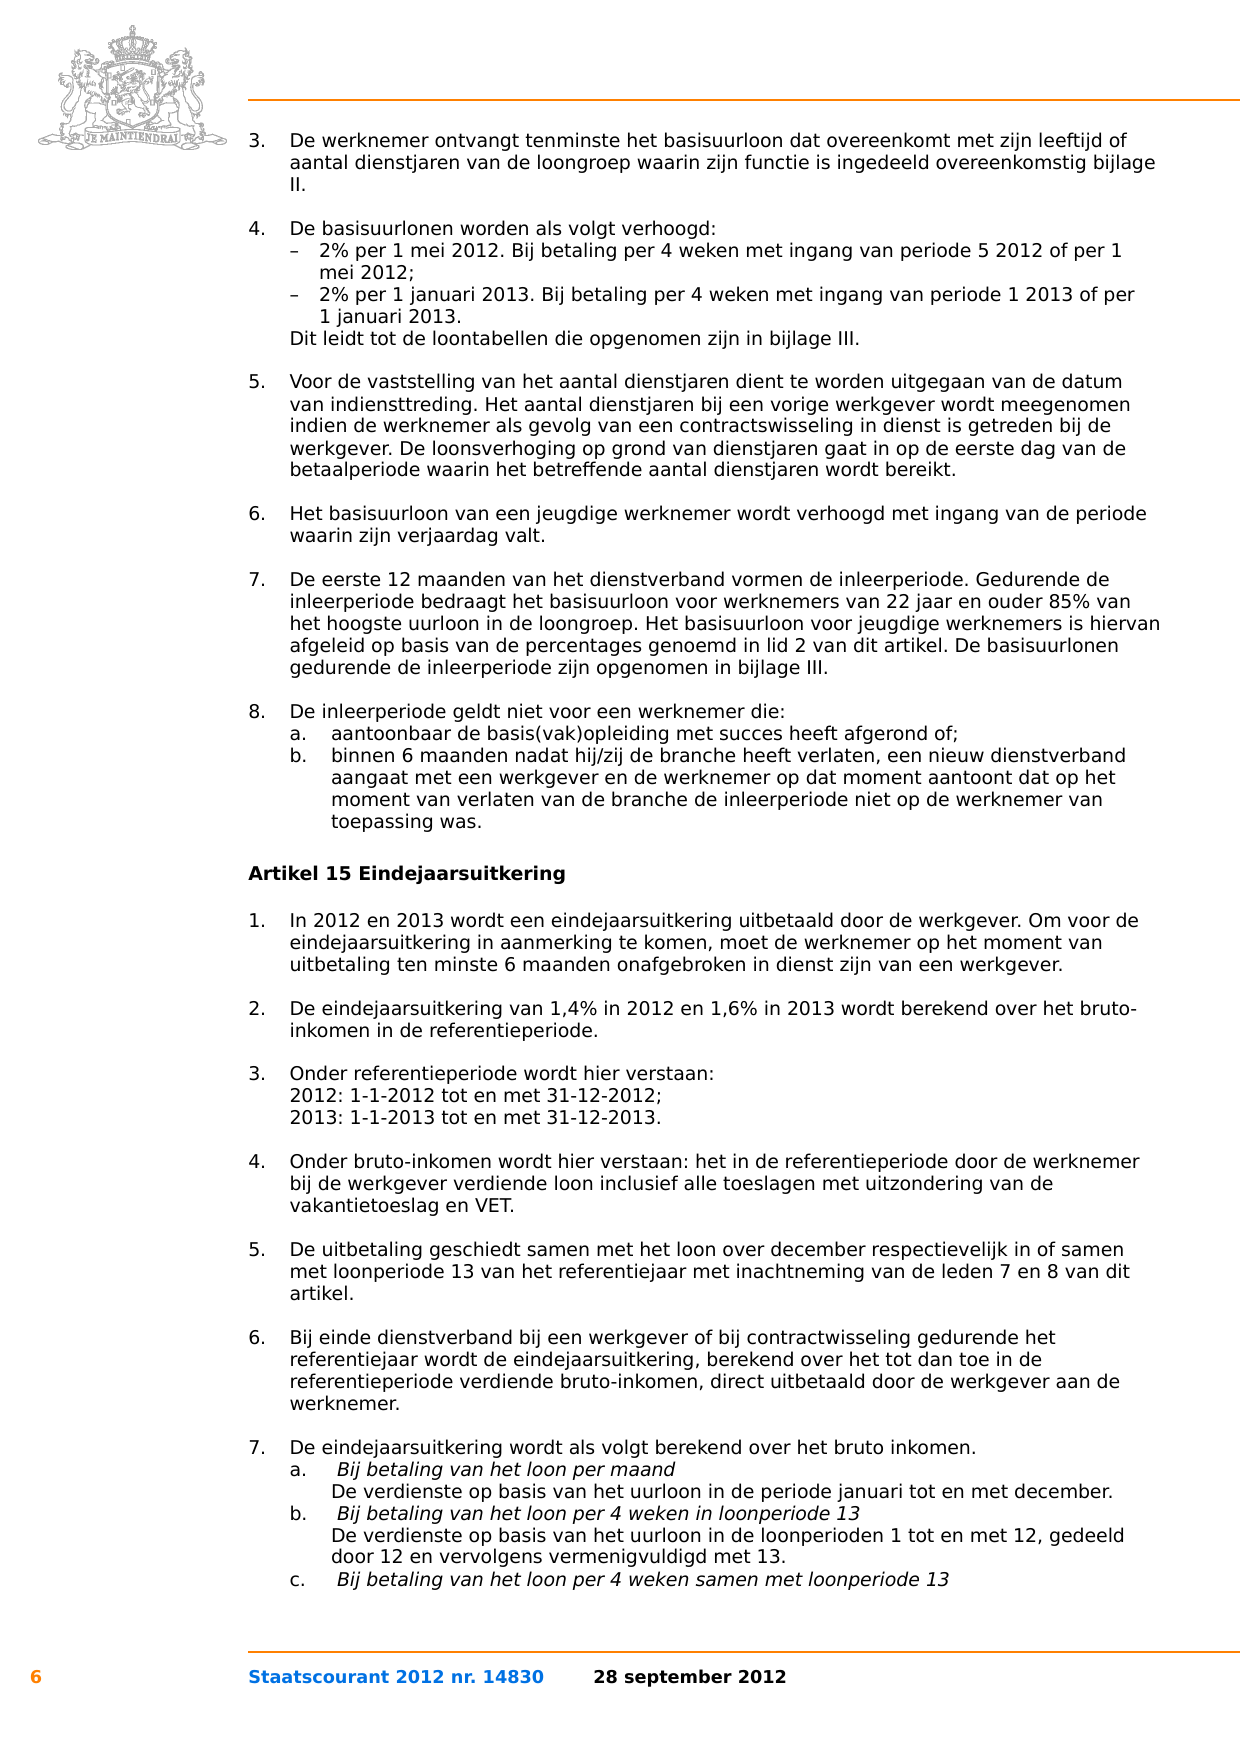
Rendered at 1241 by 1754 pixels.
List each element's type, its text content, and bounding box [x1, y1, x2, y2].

text a. aantoonbaar de basis(vak)opleiding met succes heeft afgerond of; [289, 723, 1163, 745]
text 6. Het basisuurloon van een jeugdige werknemer wordt verhoogd met ingang van de periode waarin zijn verjaardag valt. [248, 503, 1163, 547]
text 6. Bij einde dienstverband bij een werkgever of bij contractwisseling gedurende het referentiejaar wordt de eindejaarsuitkering, berekend over het tot dan toe in de referentieperiode verdiende bruto-inkomen, direct uitbetaald door de werkgever aan de werknemer. [248, 1327, 1163, 1415]
text 2. De eindejaarsuitkering van 1,4% in 2012 en 1,6% in 2013 wordt berekend over het bruto-inkomen in de referentieperiode. [248, 997, 1163, 1041]
text 8. De inleerperiode geldt niet voor een werknemer die: [248, 701, 1163, 723]
text – 2% per 1 mei 2012. Bij betaling per 4 weken met ingang van periode 5 2012 of per 1 mei 2012; [289, 240, 1163, 284]
subtitle Artikel 15 Eindejaarsuitkering [248, 863, 1163, 885]
text De verdienste op basis van het uurloon in de periode januari tot en met december. [331, 1481, 1163, 1502]
text 4. De basisuurlonen worden als volgt verhoogd: [248, 218, 1163, 240]
text 1. In 2012 en 2013 wordt een eindejaarsuitkering uitbetaald door de werkgever. Om voor de eindejaarsuitkering in aanmerking te komen, moet de werknemer op het moment van uitbetaling ten minste 6 maanden onafgebroken in dienst zijn van een werkgever. [248, 910, 1163, 976]
text 7. De eindejaarsuitkering wordt als volgt berekend over het bruto inkomen. [248, 1437, 1163, 1458]
text 2012: 1-1-2012 tot en met 31-12-2012; [289, 1085, 1163, 1107]
text a. Bij betaling van het loon per maand [289, 1458, 1163, 1481]
text b. Bij betaling van het loon per 4 weken in loonperiode 13 [289, 1502, 1163, 1524]
text – 2% per 1 januari 2013. Bij betaling per 4 weken met ingang van periode 1 2013 of per 1 januari 2013. [289, 284, 1163, 328]
text 7. De eerste 12 maanden van het dienstverband vormen de inleerperiode. Gedurende de inleerperiode bedraagt het basisuurloon voor werknemers van 22 jaar en ouder 85% van het hoogste uurloon in de loongroep. Het basisuurloon voor jeugdige werknemers is hiervan afgeleid op basis van de percentages genoemd in lid 2 van dit artikel. De basisuurlonen gedurende de inleerperiode zijn opgenomen in bijlage III. [248, 569, 1163, 679]
text 5. De uitbetaling geschiedt samen met het loon over december respectievelijk in of samen met loonperiode 13 van het referentiejaar met inachtneming van de leden 7 en 8 van dit artikel. [248, 1239, 1163, 1305]
picture [38, 25, 227, 150]
text 3. Onder referentieperiode wordt hier verstaan: [248, 1063, 1163, 1085]
text 3. De werknemer ontvangt tenminste het basisuurloon dat overeenkomt met zijn leeftijd of aantal dienstjaren van de loongroep waarin zijn functie is ingedeeld overeenkomstig bijlage II. [248, 130, 1163, 196]
text 4. Onder bruto-inkomen wordt hier verstaan: het in de referentieperiode door de werknemer bij de werkgever verdiende loon inclusief alle toeslagen met uitzondering van de vakantietoeslag en VET. [248, 1151, 1163, 1217]
text 2013: 1-1-2013 tot en met 31-12-2013. [289, 1107, 1163, 1129]
text c. Bij betaling van het loon per 4 weken samen met loonperiode 13 [289, 1568, 1163, 1590]
text De verdienste op basis van het uurloon in de loonperioden 1 tot en met 12, gedeeld door 12 en vervolgens vermenigvuldigd met 13. [331, 1524, 1163, 1568]
text 5. Voor de vaststelling van het aantal dienstjaren dient te worden uitgegaan van de datum van indiensttreding. Het aantal dienstjaren bij een vorige werkgever wordt meegenomen indien de werknemer als gevolg van een contractswisseling in dienst is getreden bij de werkgever. De loonsverhoging op grond van dienstjaren gaat in op de eerste dag van de betaalperiode waarin het betreffende aantal dienstjaren wordt bereikt. [248, 371, 1163, 481]
text Dit leidt tot de loontabellen die opgenomen zijn in bijlage III. [289, 328, 1163, 349]
text b. binnen 6 maanden nadat hij/zij de branche heeft verlaten, een nieuw dienstverband aangaat met een werkgever en de werknemer op dat moment aantoont dat op het moment van verlaten van de branche de inleerperiode niet op de werknemer van toepassing was. [289, 745, 1163, 833]
